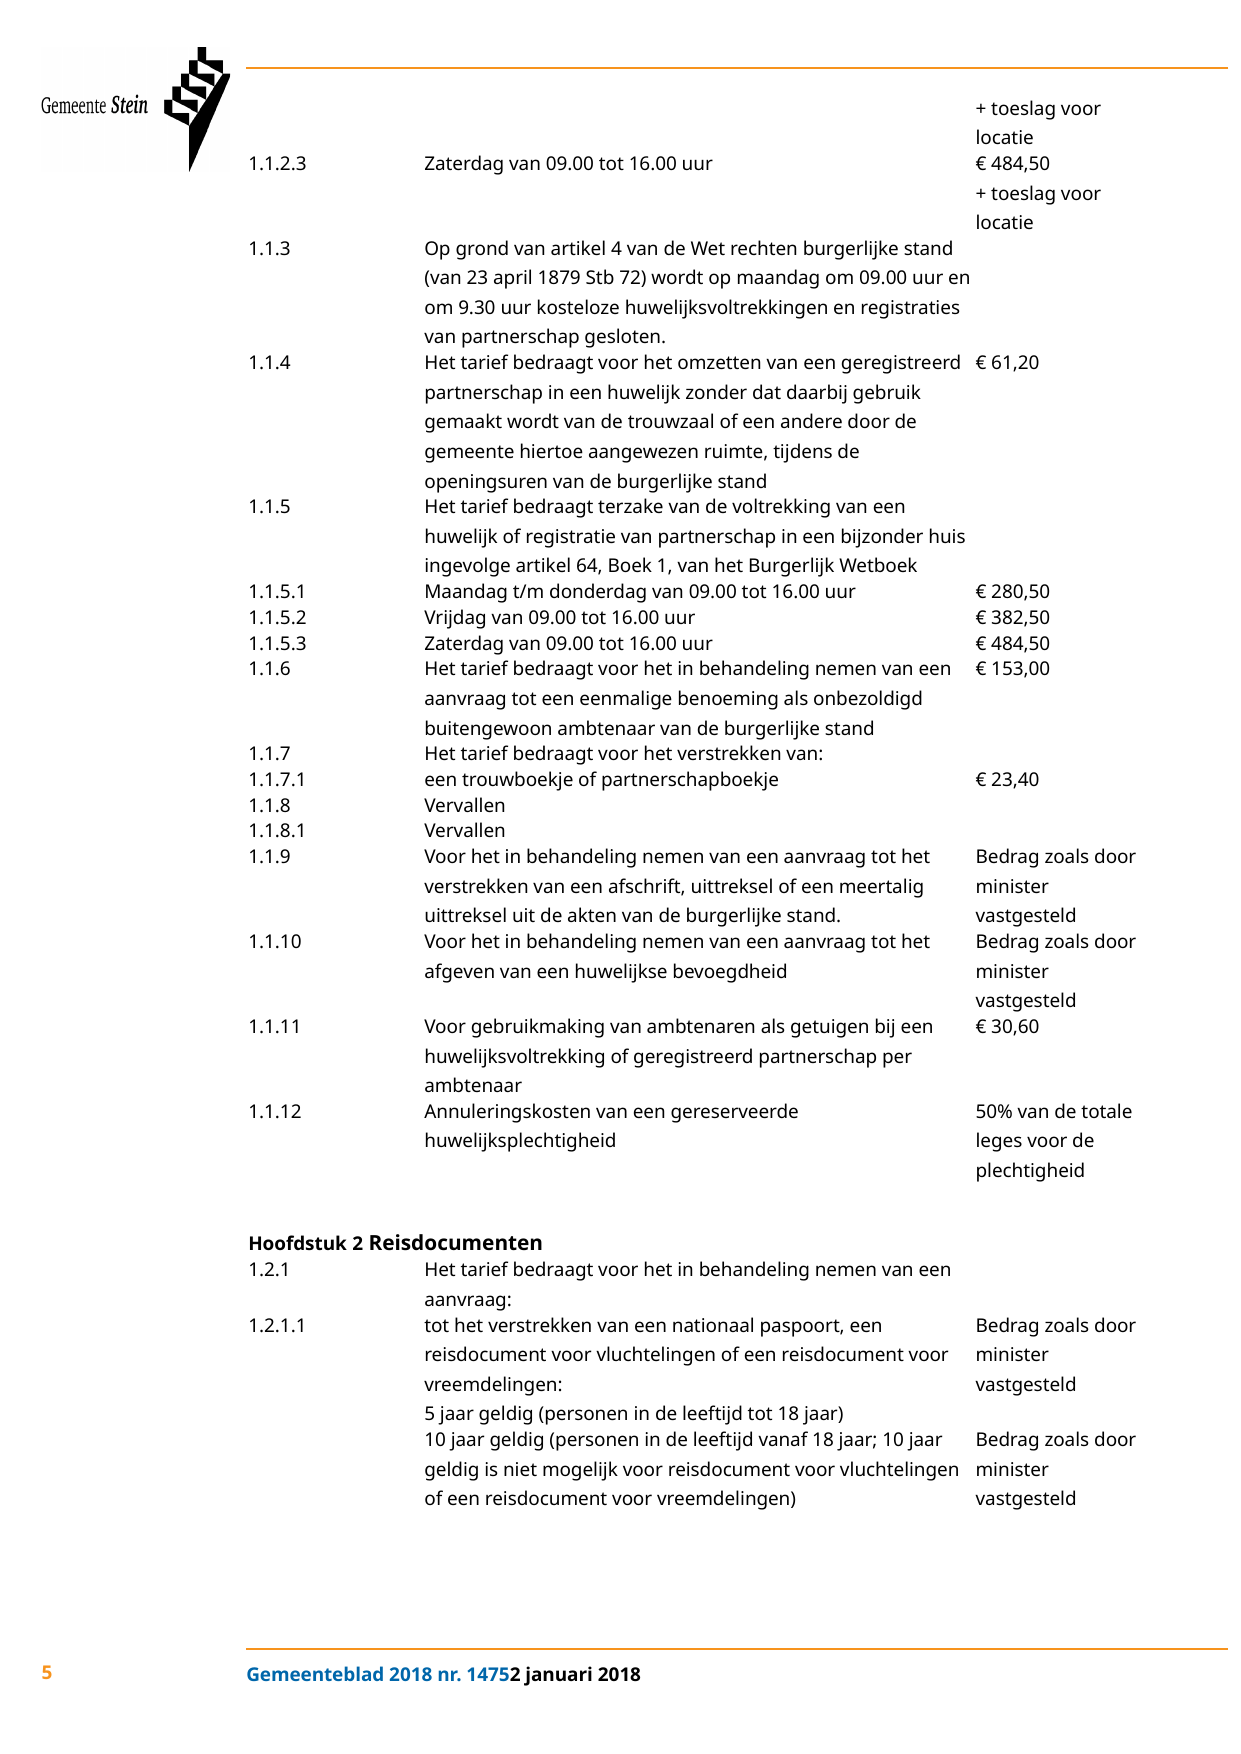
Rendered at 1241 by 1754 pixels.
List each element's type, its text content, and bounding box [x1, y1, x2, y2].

table_cell Het tarief bedraagt voor het verstrekken van: [424, 741, 975, 766]
table_cell Zaterdag van 09.00 tot 16.00 uur [424, 630, 975, 656]
table_cell 1.1.12 [248, 1098, 424, 1183]
table_cell Voor het in behandeling nemen van een aanvraag tot het verstrekken van een afschrift, uittreksel of een meertalig uittreksel uit de akten van de burgerlijke stand. [424, 844, 975, 928]
table_cell [975, 792, 1152, 818]
table_cell [248, 95, 424, 150]
table_cell Op grond van artikel 4 van de Wet rechten burgerlijke stand (van 23 april 1879 Stb 72) wordt op maandag om 09.00 uur en om 9.30 uur kosteloze huwelijksvoltrekkingen en registraties van partnerschap gesloten. [424, 235, 975, 349]
table_cell Bedrag zoals door minister vastgesteld [975, 1426, 1152, 1511]
table_cell 1.1.5.2 [248, 604, 424, 630]
table_cell [248, 1183, 424, 1209]
table_cell [975, 235, 1152, 349]
picture [41, 47, 231, 172]
table_header [975, 1257, 1152, 1312]
table_cell 1.1.9 [248, 844, 424, 928]
table_cell 1.1.6 [248, 656, 424, 741]
table_cell Het tarief bedraagt voor het omzetten van een geregistreerd partnerschap in een huwelijk zonder dat daarbij gebruik gemaakt wordt van de trouwzaal of een andere door de gemeente hiertoe aangewezen ruimte, tijdens de openingsuren van de burgerlijke stand [424, 350, 975, 493]
table_cell € 484,50 [975, 630, 1152, 656]
table_cell Het tarief bedraagt voor het in behandeling nemen van een aanvraag tot een eenmalige benoeming als onbezoldigd buitengewoon ambtenaar van de burgerlijke stand [424, 656, 975, 741]
table_cell 1.1.4 [248, 350, 424, 493]
table_cell [248, 1426, 424, 1511]
table_cell Vrijdag van 09.00 tot 16.00 uur [424, 604, 975, 630]
table_cell Bedrag zoals door minister vastgesteld [975, 844, 1152, 928]
table_cell een trouwboekje of partnerschapboekje [424, 766, 975, 792]
table_header 1.2.1 [248, 1257, 424, 1312]
table_cell Vervallen [424, 792, 975, 818]
table_cell Vervallen [424, 818, 975, 843]
table_cell 1.1.5.1 [248, 579, 424, 604]
table_cell € 382,50 [975, 604, 1152, 630]
text Hoofdstuk 2 Reisdocumenten [248, 1228, 1152, 1256]
table_cell € 61,20 [975, 350, 1152, 493]
table_cell 1.1.3 [248, 235, 424, 349]
table_cell 1.1.10 [248, 928, 424, 1013]
table_cell 1.1.8.1 [248, 818, 424, 843]
table_cell 10 jaar geldig (personen in de leeftijd vanaf 18 jaar; 10 jaar geldig is niet mogelijk voor reisdocument voor vluchtelingen of een reisdocument voor vreemdelingen) [424, 1426, 975, 1511]
table_cell 1.1.2.3 [248, 150, 424, 235]
table_cell 1.2.1.1 [248, 1312, 424, 1426]
table_cell € 280,50 [975, 579, 1152, 604]
table_cell € 484,50 + toeslag voor locatie [975, 150, 1152, 235]
table_cell 1.1.7.1 [248, 766, 424, 792]
table_cell [975, 818, 1152, 843]
table_cell [424, 1183, 975, 1209]
table_cell Bedrag zoals door minister vastgesteld [975, 928, 1152, 1013]
table_cell € 23,40 [975, 766, 1152, 792]
table_cell Maandag t/m donderdag van 09.00 tot 16.00 uur [424, 579, 975, 604]
table_cell [975, 494, 1152, 578]
table_cell tot het verstrekken van een nationaal paspoort, een reisdocument voor vluchtelingen of een reisdocument voor vreemdelingen: 5 jaar geldig (personen in de leeftijd tot 18 jaar) [424, 1312, 975, 1426]
table_cell 1.1.7 [248, 741, 424, 766]
table_header Het tarief bedraagt voor het in behandeling nemen van een aanvraag: [424, 1257, 975, 1312]
table_cell Voor gebruikmaking van ambtenaren als getuigen bij een huwelijksvoltrekking of geregistreerd partnerschap per ambtenaar [424, 1013, 975, 1098]
table_cell Annuleringskosten van een gereserveerde huwelijksplechtigheid [424, 1098, 975, 1183]
table_cell [424, 95, 975, 150]
table_cell [975, 741, 1152, 766]
table_cell [975, 1183, 1152, 1209]
table_cell € 153,00 [975, 656, 1152, 741]
table_cell 50% van de totale leges voor de plechtigheid [975, 1098, 1152, 1183]
table_cell € 30,60 [975, 1013, 1152, 1098]
table_cell 1.1.8 [248, 792, 424, 818]
table_cell 1.1.11 [248, 1013, 424, 1098]
table_cell Voor het in behandeling nemen van een aanvraag tot het afgeven van een huwelijkse bevoegdheid [424, 928, 975, 1013]
table_cell 1.1.5 [248, 494, 424, 578]
table_cell 1.1.5.3 [248, 630, 424, 656]
table_cell Bedrag zoals door minister vastgesteld [975, 1312, 1152, 1426]
table_cell + toeslag voor locatie [975, 95, 1152, 150]
table_cell Het tarief bedraagt terzake van de voltrekking van een huwelijk of registratie van partnerschap in een bijzonder huis ingevolge artikel 64, Boek 1, van het Burgerlijk Wetboek [424, 494, 975, 578]
table_cell Zaterdag van 09.00 tot 16.00 uur [424, 150, 975, 235]
